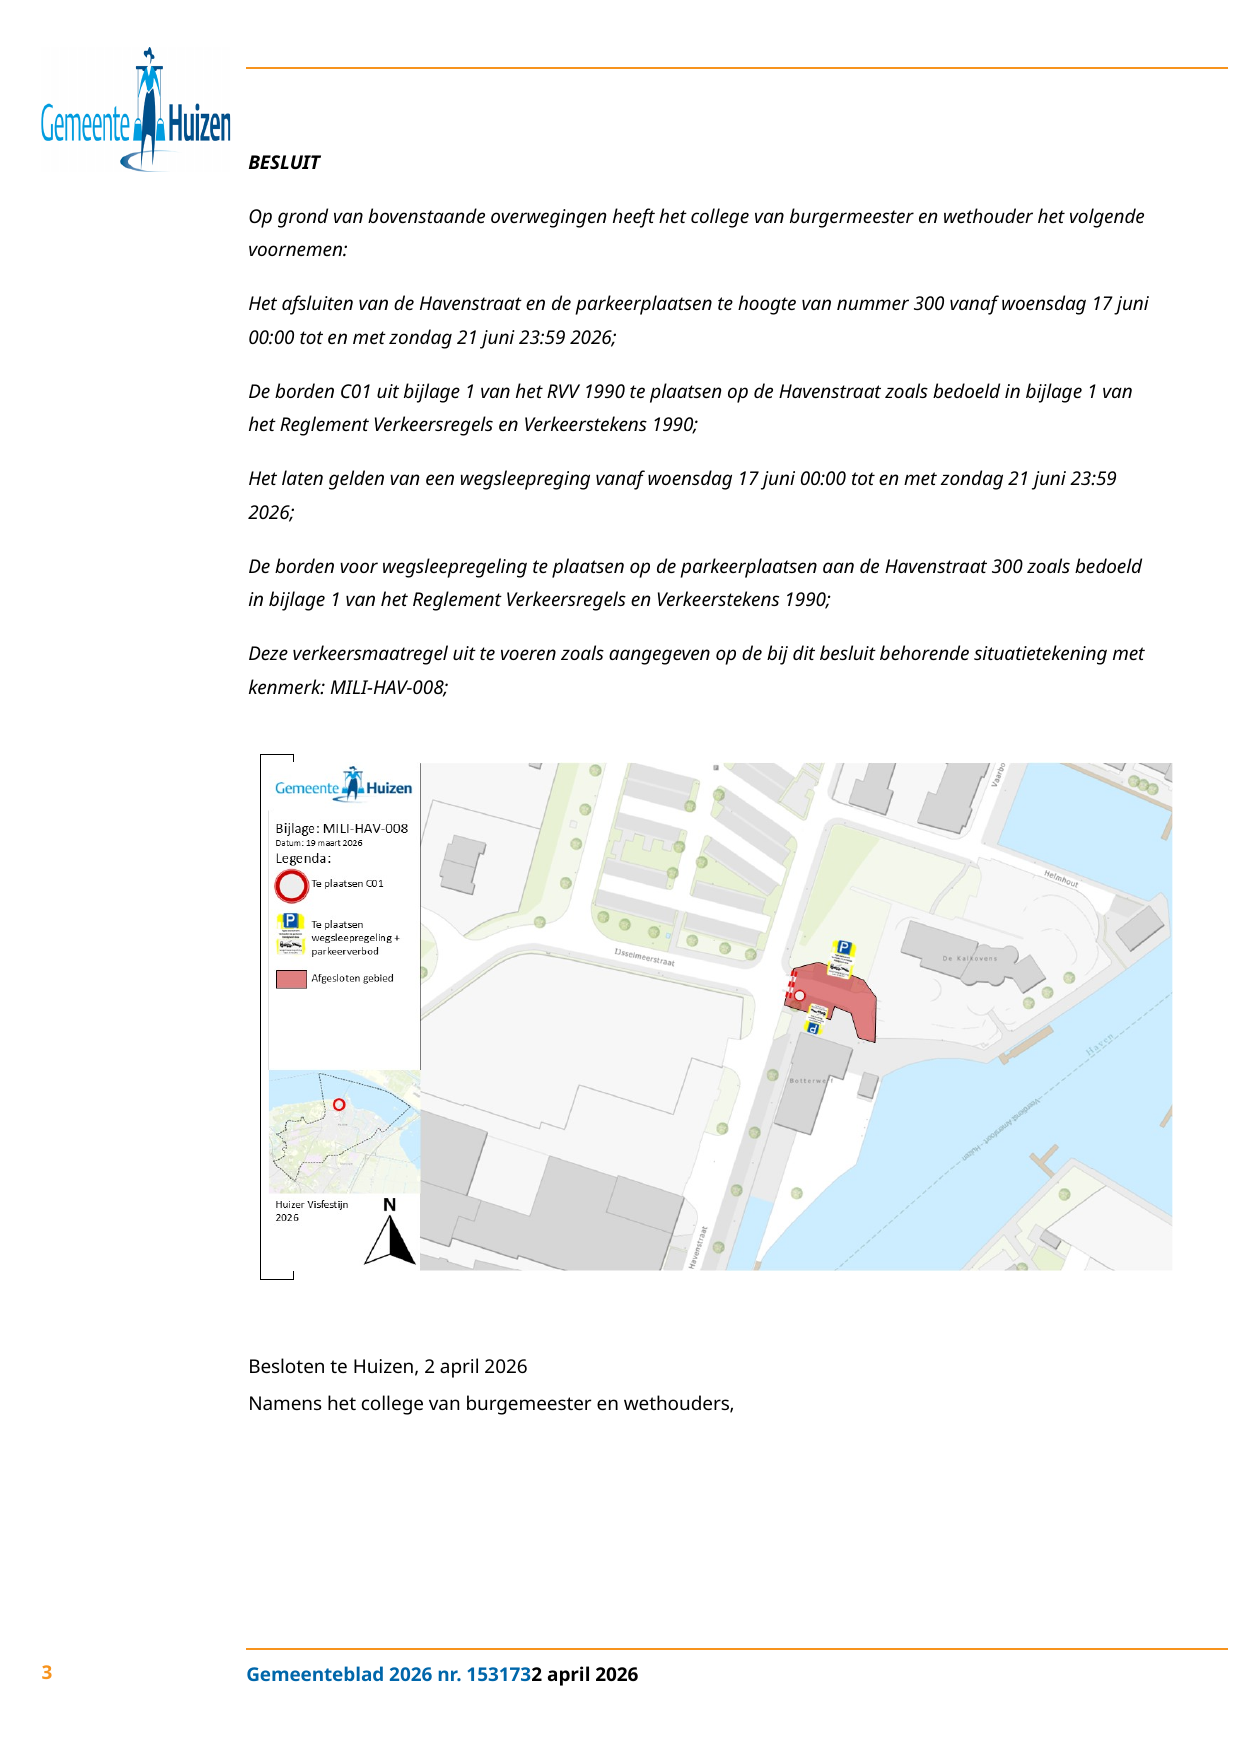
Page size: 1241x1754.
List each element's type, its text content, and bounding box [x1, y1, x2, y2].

text Het laten gelden van een wegsleepreging vanaf woensdag 17 juni 00:00 tot en met zondag 21 juni 23:59 2026; [248, 465, 1152, 524]
text Namens het college van burgemeester en wethouders, [248, 1395, 1152, 1414]
text Het afsluiten van de Havenstraat en de parkeerplaatsen te hoogte van nummer 300 vanaf woensdag 17 juni 00:00 tot en met zondag 21 juni 23:59 2026; [248, 290, 1152, 349]
text BESLUIT [248, 149, 1152, 174]
text De borden voor wegsleepregeling te plaatsen op de parkeerplaatsen aan de Havenstraat 300 zoals bedoeld in bijlage 1 van het Reglement Verkeersregels en Verkeerstekens 1990; [248, 553, 1152, 612]
picture [41, 47, 231, 172]
picture [268, 762, 1173, 1271]
text Deze verkeersmaatregel uit te voeren zoals aangegeven op de bij dit besluit behorende situatietekening met kenmerk: MILI-HAV-008; [248, 640, 1152, 699]
text De borden C01 uit bijlage 1 van het RVV 1990 te plaatsen op de Havenstraat zoals bedoeld in bijlage 1 van het Reglement Verkeersregels en Verkeerstekens 1990; [248, 378, 1152, 437]
text Besloten te Huizen, 2 april 2026 [248, 1358, 1152, 1378]
text Op grond van bovenstaande overwegingen heeft het college van burgermeester en wethouder het volgende voornemen: [248, 203, 1152, 262]
